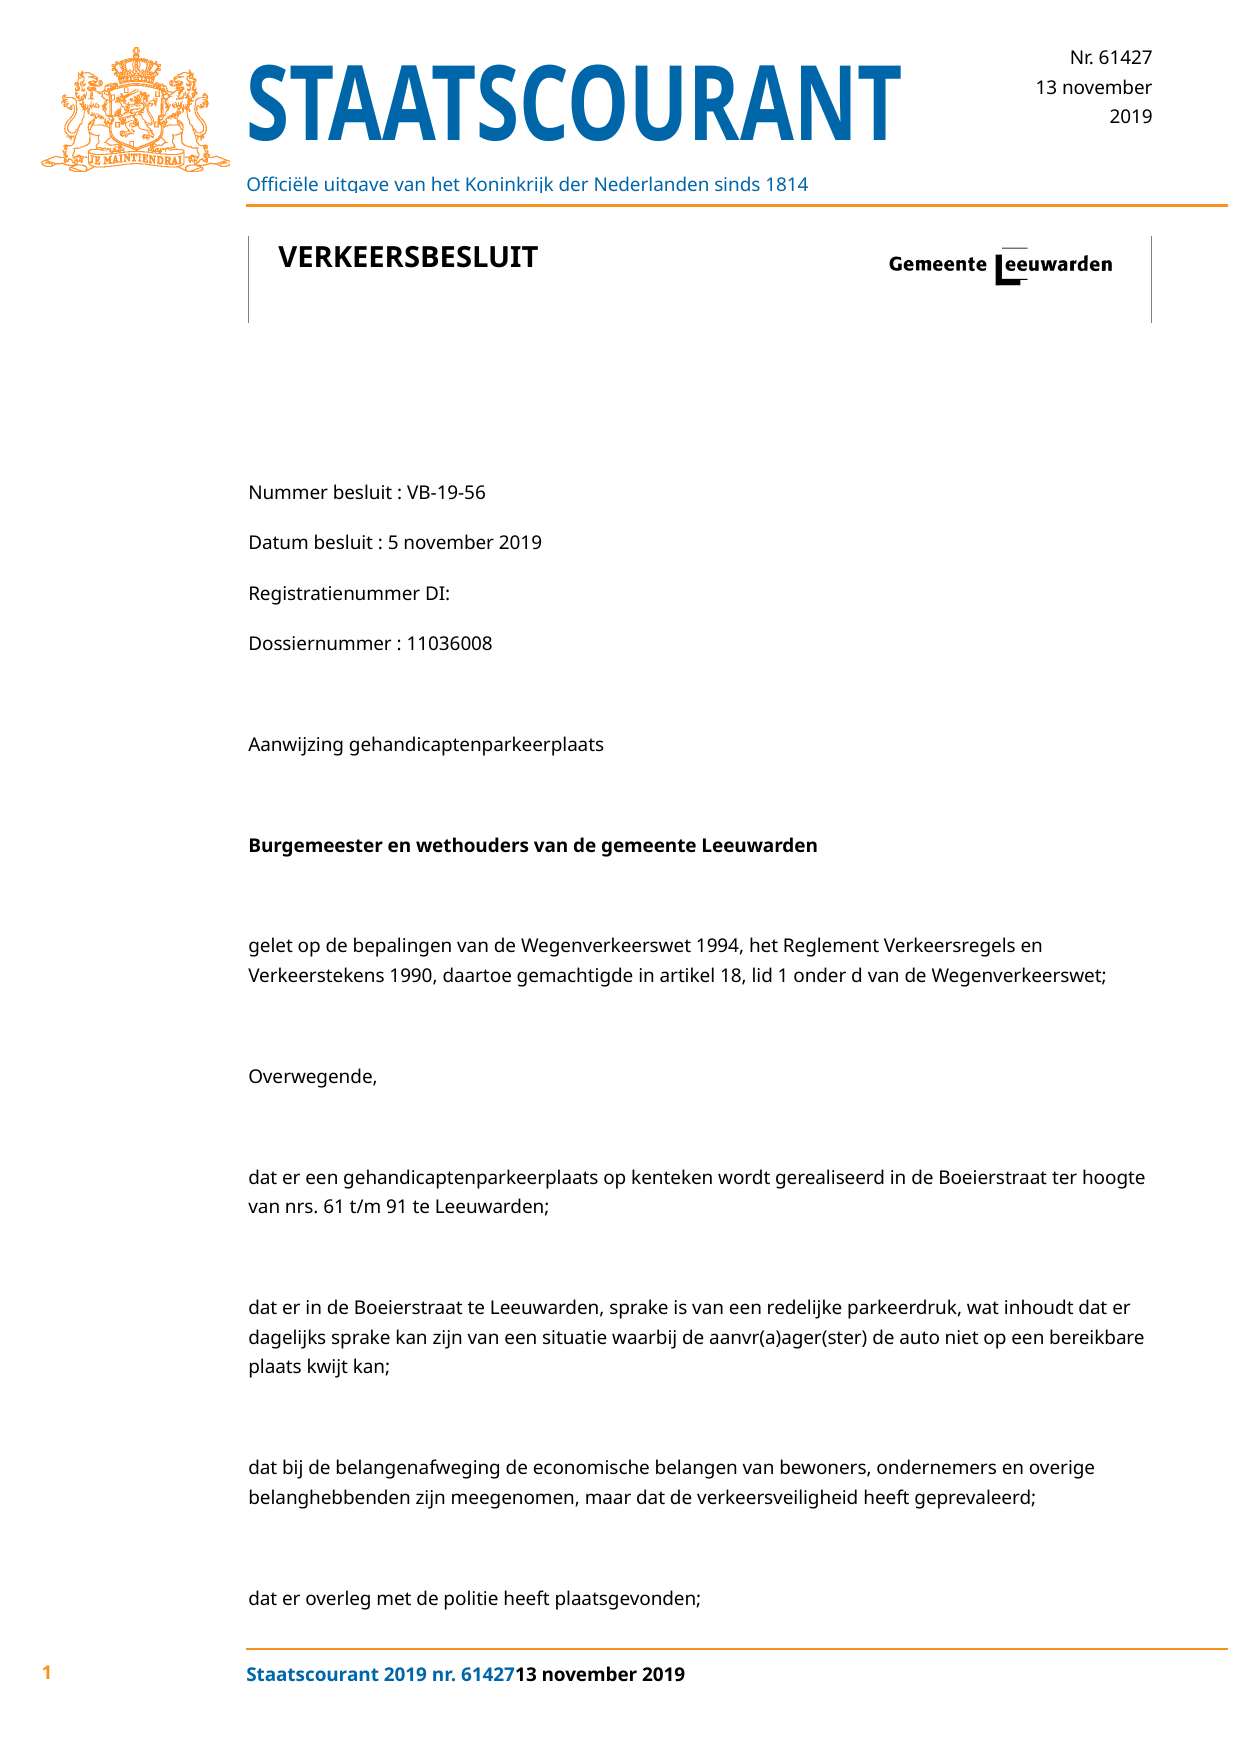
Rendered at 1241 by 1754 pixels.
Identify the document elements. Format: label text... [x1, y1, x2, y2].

table_header [850, 236, 1151, 323]
text Dossiernummer : 11036008 [248, 630, 1152, 656]
text dat er een gehandicaptenparkeerplaats op kenteken wordt gerealiseerd in de Boeierstraat ter hoogte van nrs. 61 t/m 91 te Leeuwarden; [248, 1164, 1152, 1219]
text Burgemeester en wethouders van de gemeente Leeuwarden [248, 832, 1152, 857]
text dat er in de Boeierstraat te Leeuwarden, sprake is van een redelijke parkeerdruk, wat inhoudt dat er dagelijks sprake kan zijn van een situatie waarbij de aanvr(a)ager(ster) de auto niet op een bereikbare plaats kwijt kan; [248, 1294, 1152, 1379]
picture [41, 47, 231, 172]
table_header VERKEERSBESLUIT [249, 236, 850, 323]
text Aanwijzing gehandicaptenparkeerplaats [248, 731, 1152, 757]
text Overwegende, [248, 1063, 1152, 1089]
text dat er overleg met de politie heeft plaatsgevonden; [248, 1585, 1152, 1610]
text Registratienummer DI: [248, 580, 1152, 605]
text gelet op de bepalingen van de Wegenverkeerswet 1994, het Reglement Verkeersregels en Verkeerstekens 1990, daartoe gemachtigde in artikel 18, lid 1 onder d van de Wegenverkeerswet; [248, 933, 1152, 988]
text dat bij de belangenafweging de economische belangen van bewoners, ondernemers en overige belanghebbenden zijn meegenomen, maar dat de verkeersveiligheid heeft geprevaleerd; [248, 1454, 1152, 1509]
text Datum besluit : 5 november 2019 [248, 529, 1152, 555]
picture [882, 236, 1119, 297]
text Nummer besluit : VB-19-56 [248, 479, 1152, 504]
